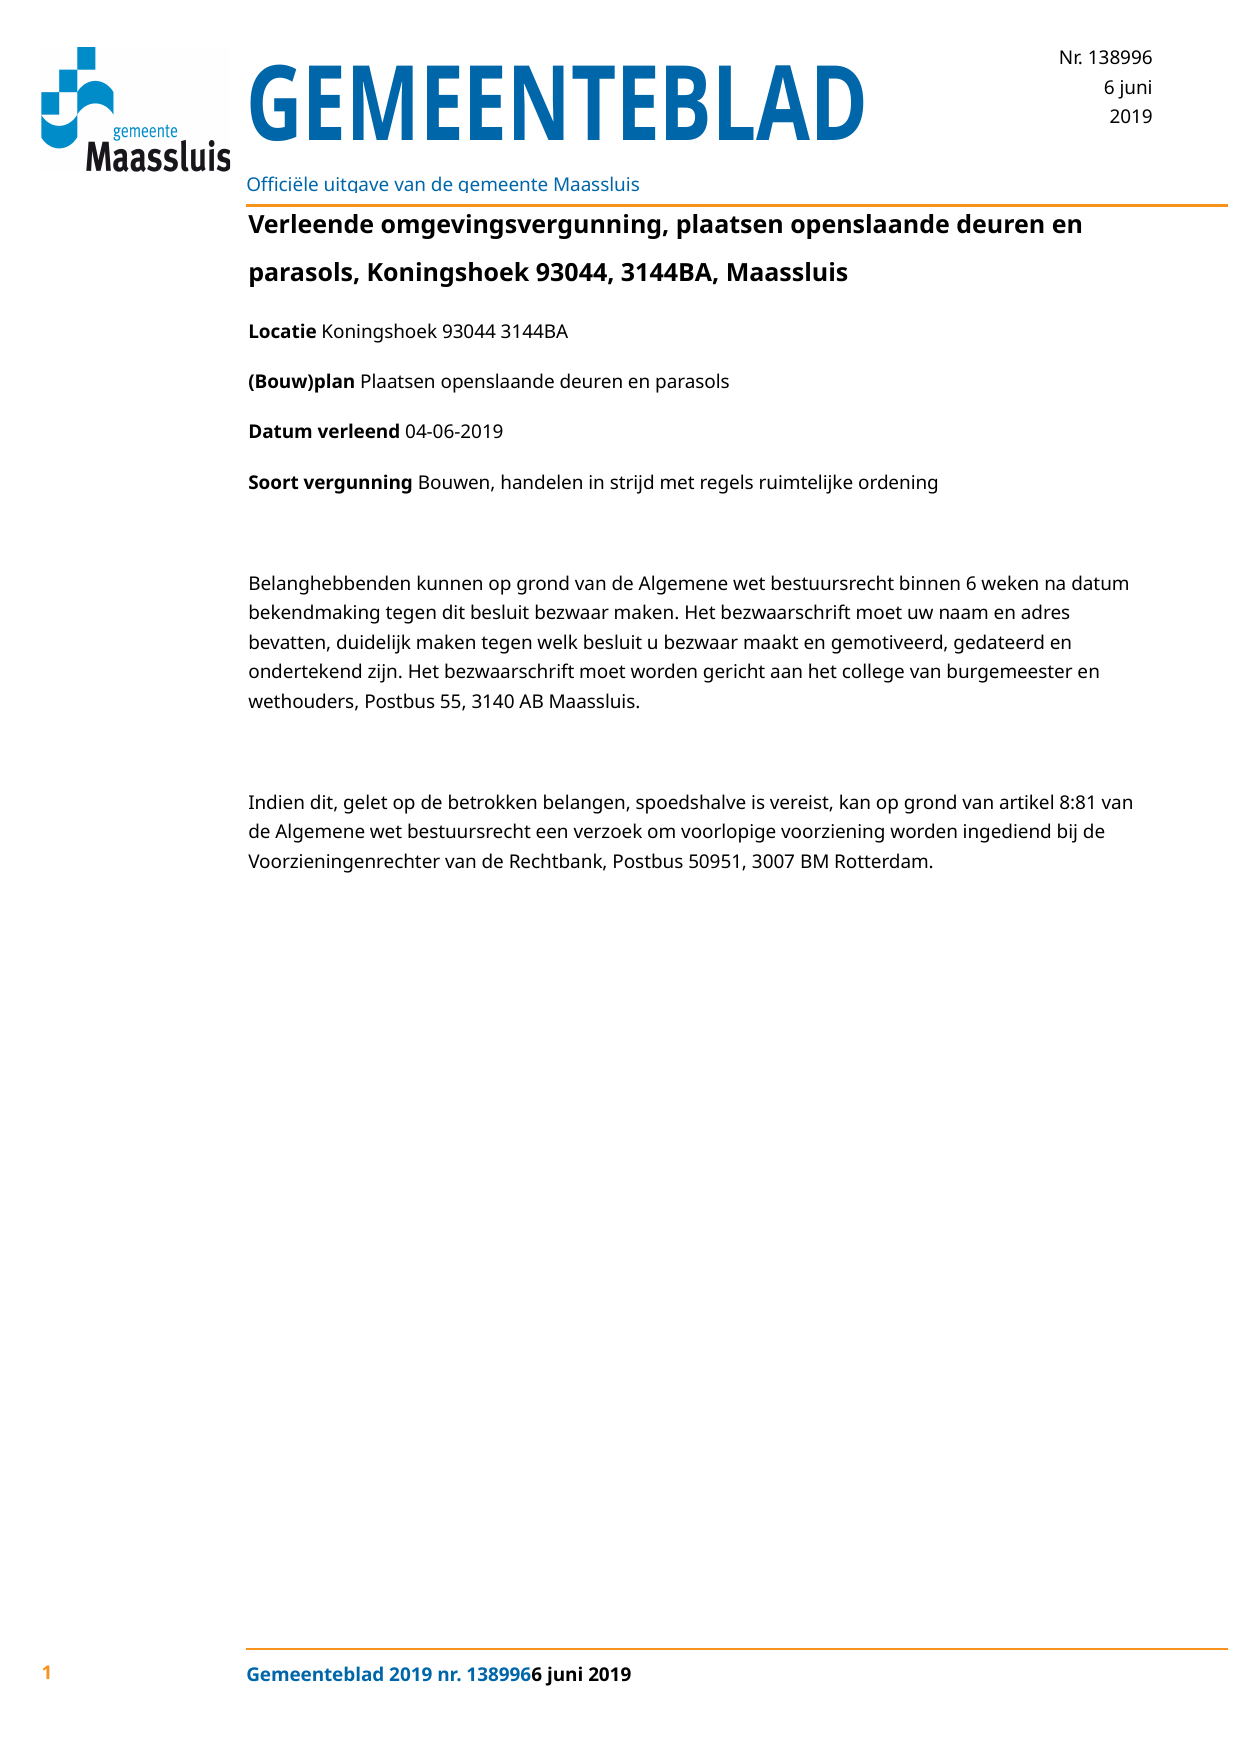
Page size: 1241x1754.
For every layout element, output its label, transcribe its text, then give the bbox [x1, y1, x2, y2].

picture [41, 47, 77, 92]
text Belanghebbenden kunnen op grond van de Algemene wet bestuursrecht binnen 6 weken na datum bekendmaking tegen dit besluit bezwaar maken. Het bezwaarschrift moet uw naam en adres bevatten, duidelijk maken tegen welk besluit u bezwaar maakt en gemotiveerd, gedateerd en ondertekend zijn. Het bezwaarschrift moet worden gericht aan het college van burgemeester en wethouders, Postbus 55, 3140 AB Maassluis. [248, 570, 1152, 714]
text Datum verleend 04-06-2019 [248, 419, 1152, 444]
text (Bouw)plan Plaatsen openslaande deuren en parasols [248, 368, 1152, 394]
text Indien dit, gelet op de betrokken belangen, spoedshalve is vereist, kan op grond van artikel 8:81 van de Algemene wet bestuursrecht een verzoek om voorlopige voorziening worden ingediend bij de Voorzieningenrechter van de Rechtbank, Postbus 50951, 3007 BM Rotterdam. [248, 789, 1152, 874]
picture [41, 47, 231, 172]
text Verleende omgevingsvergunning, plaatsen openslaande deuren en parasols, Koningshoek 93044, 3144BA, Maassluis [248, 207, 1152, 288]
text Locatie Koningshoek 93044 3144BA [248, 318, 1152, 344]
text Soort vergunning Bouwen, handelen in strijd met regels ruimtelijke ordening [248, 469, 1152, 495]
